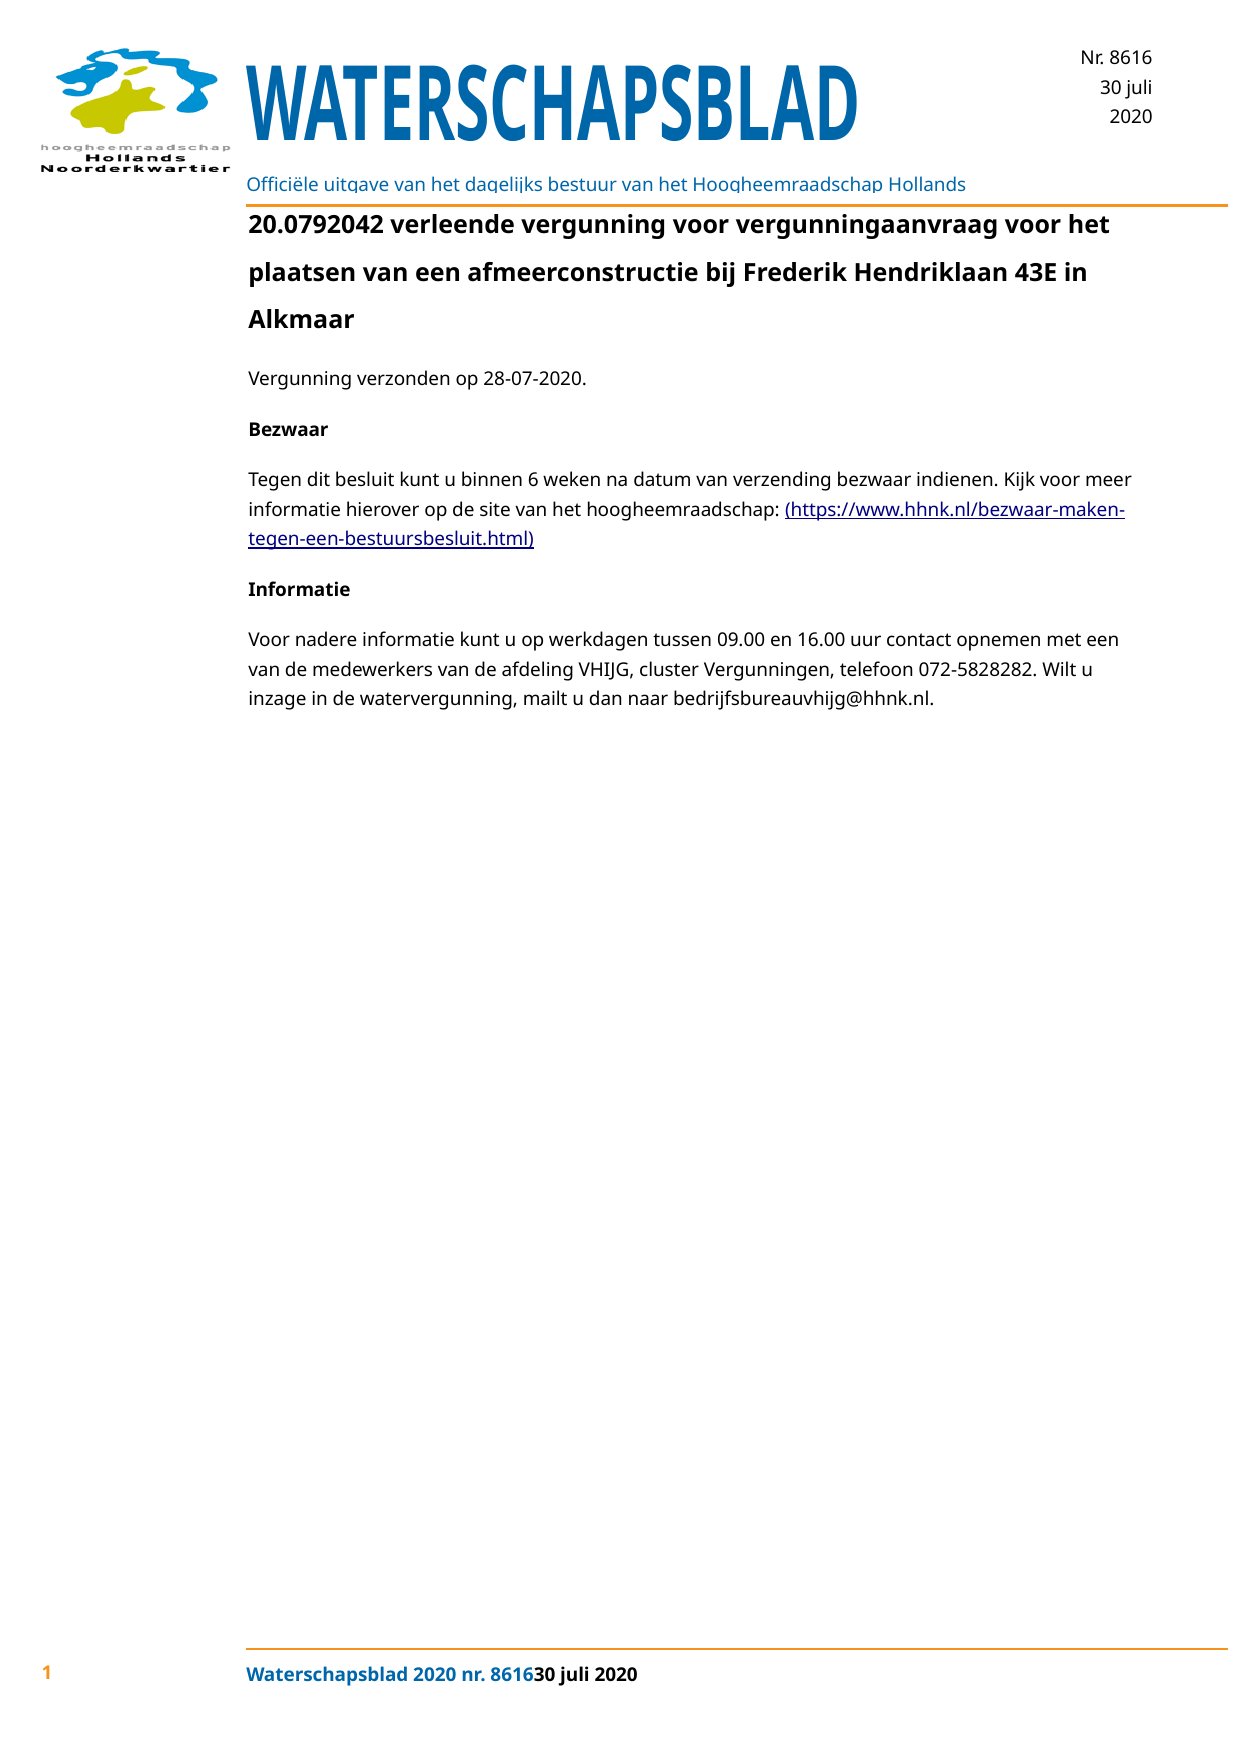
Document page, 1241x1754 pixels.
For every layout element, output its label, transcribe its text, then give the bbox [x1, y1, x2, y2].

text Bezwaar [248, 416, 1152, 442]
text 20.0792042 verleende vergunning voor vergunningaanvraag voor het plaatsen van een afmeerconstructie bij Frederik Hendriklaan 43E in Alkmaar [248, 207, 1152, 336]
text Tegen dit besluit kunt u binnen 6 weken na datum van verzending bezwaar indienen. Kijk voor meer informatie hierover op de site van het hoogheemraadschap: (https://www.hhnk.nl/bezwaar-maken-tegen-een-bestuursbesluit.html) [248, 466, 1152, 551]
picture [41, 47, 231, 172]
text Informatie [248, 576, 1152, 602]
text Voor nadere informatie kunt u op werkdagen tussen 09.00 en 16.00 uur contact opnemen met een van de medewerkers van de afdeling VHIJG, cluster Vergunningen, telefoon 072-5828282. Wilt u inzage in de watervergunning, mailt u dan naar bedrijfsbureauvhijg@hhnk.nl. [248, 626, 1152, 711]
text Vergunning verzonden op 28-07-2020. [248, 366, 1152, 391]
